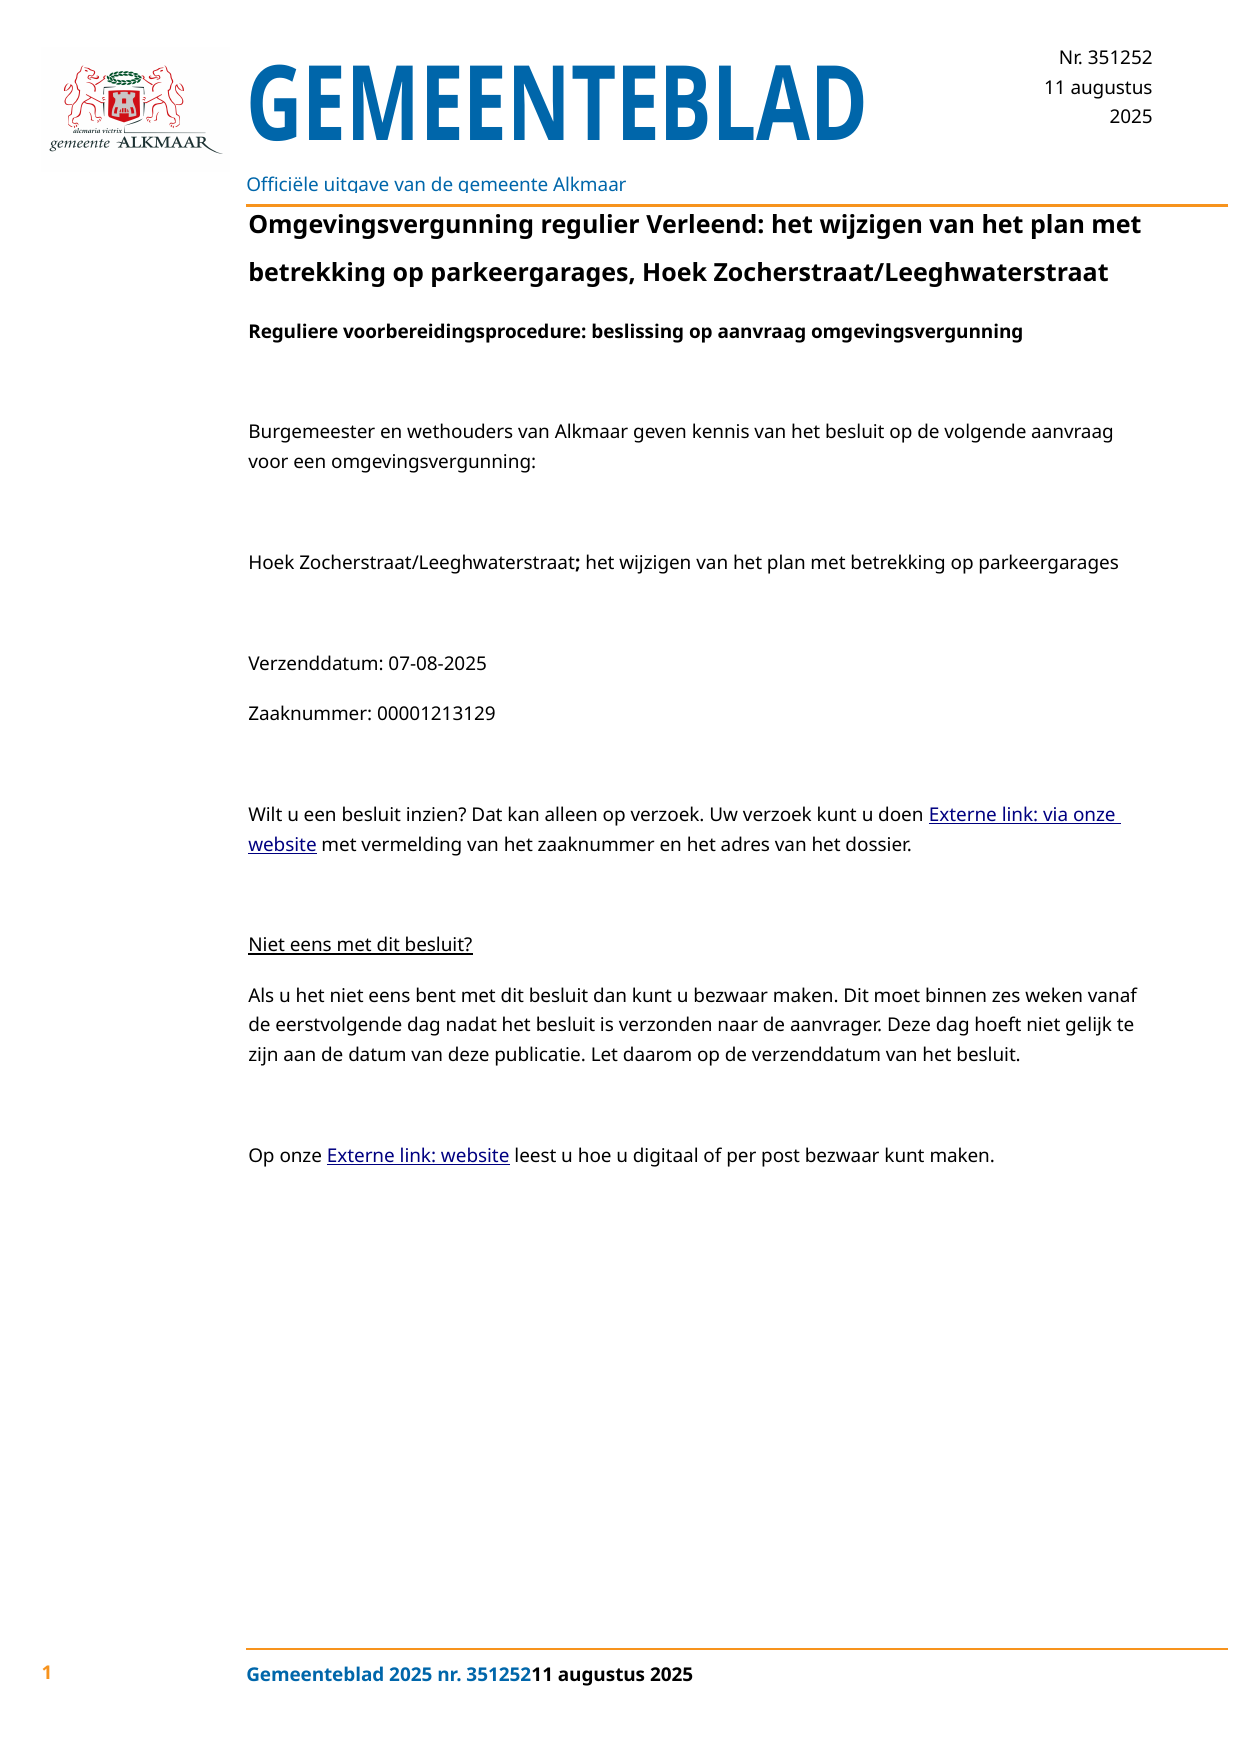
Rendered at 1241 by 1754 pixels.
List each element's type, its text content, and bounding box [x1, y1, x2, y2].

text Burgemeester en wethouders van Alkmaar geven kennis van het besluit op de volgende aanvraag voor een omgevingsvergunning: [248, 419, 1152, 474]
text Niet eens met dit besluit? [248, 932, 1152, 957]
text Als u het niet eens bent met dit besluit dan kunt u bezwaar maken. Dit moet binnen zes weken vanaf de eerstvolgende dag nadat het besluit is verzonden naar de aanvrager. Deze dag hoeft niet gelijk te zijn aan de datum van deze publicatie. Let daarom op de verzenddatum van het besluit. [248, 982, 1152, 1067]
text Op onze Externe link: website leest u hoe u digitaal of per post bezwaar kunt maken. [248, 1142, 1152, 1168]
text Wilt u een besluit inzien? Dat kan alleen op verzoek. Uw verzoek kunt u doen Externe link: via onze website met vermelding van het zaaknummer en het adres van het dossier. [248, 801, 1152, 857]
text Reguliere voorbereidingsprocedure: beslissing op aanvraag omgevingsvergunning [248, 318, 1152, 344]
text Zaaknummer: 00001213129 [248, 700, 1152, 726]
text Hoek Zocherstraat/Leeghwaterstraat; het wijzigen van het plan met betrekking op parkeergarages [248, 549, 1152, 575]
picture [41, 47, 231, 172]
text Verzenddatum: 07-08-2025 [248, 650, 1152, 676]
text Omgevingsvergunning regulier Verleend: het wijzigen van het plan met betrekking op parkeergarages, Hoek Zocherstraat/Leeghwaterstraat [248, 207, 1152, 288]
